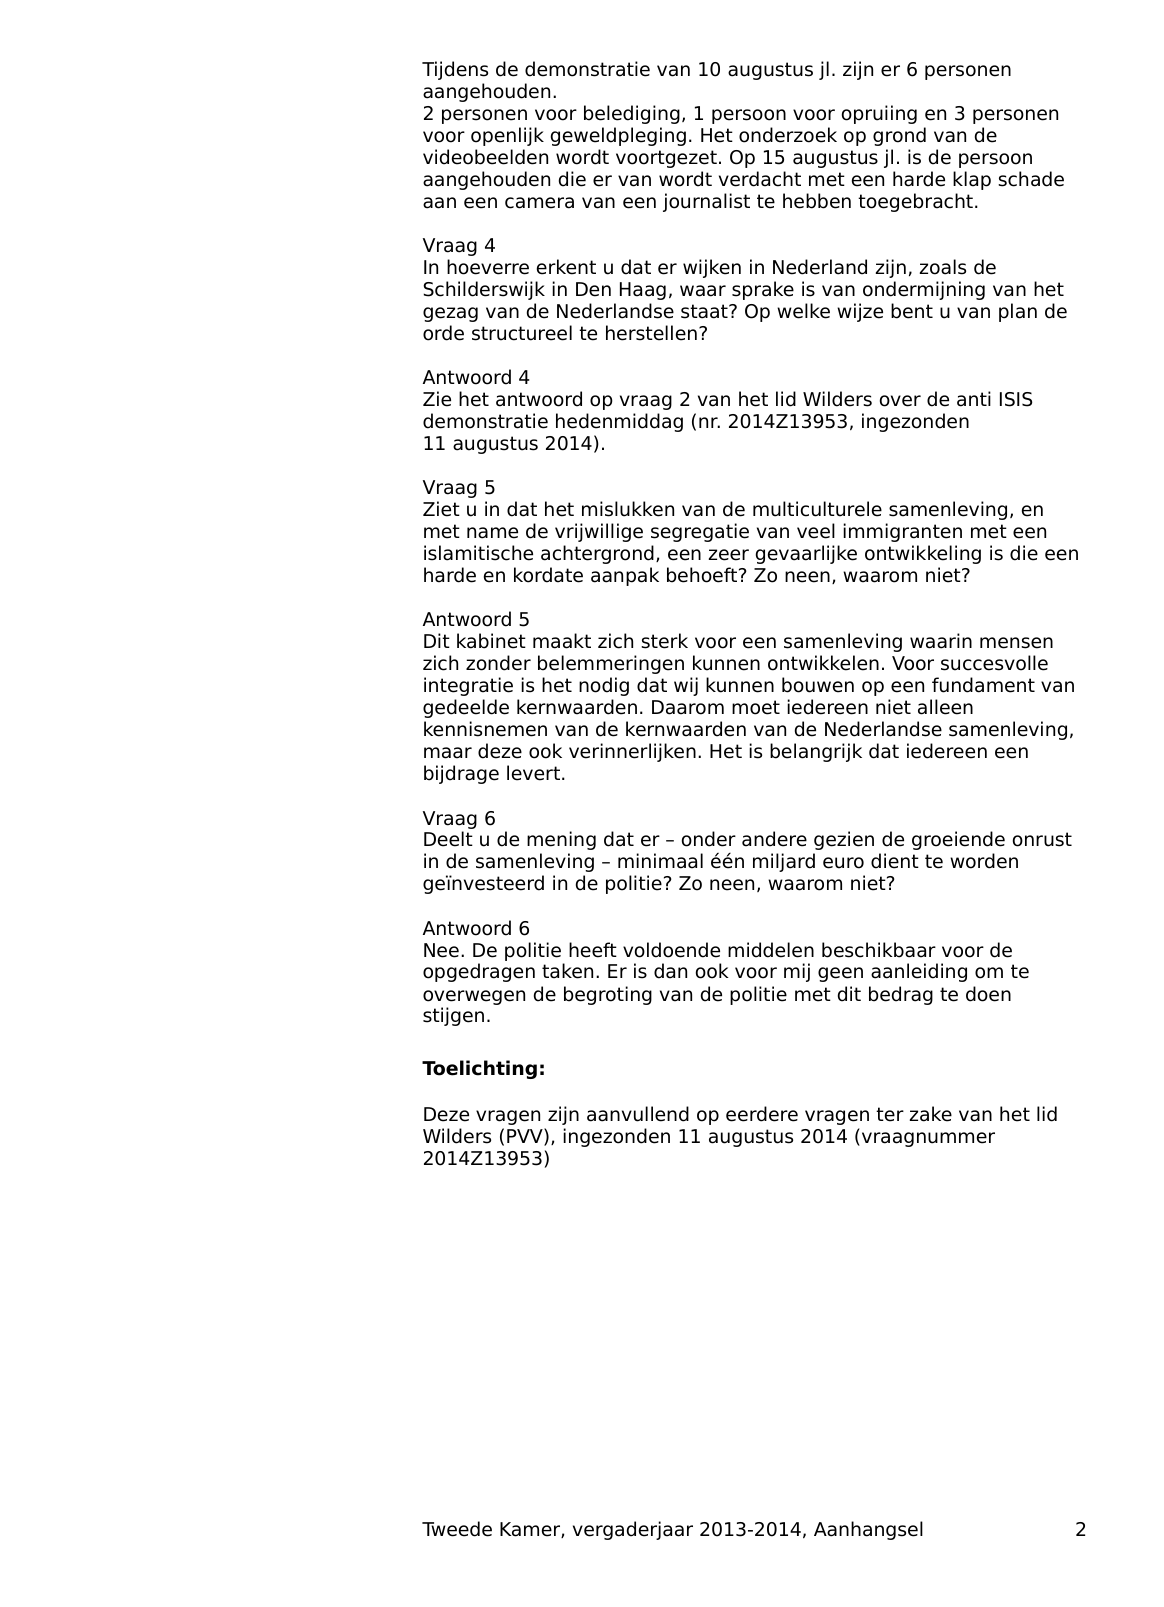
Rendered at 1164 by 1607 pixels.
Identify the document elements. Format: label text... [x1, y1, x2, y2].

text Antwoord 6 [422, 917, 1087, 939]
text Ziet u in dat het mislukken van de multiculturele samenleving, en met name de vrijwillige segregatie van veel immigranten met een islamitische achtergrond, een zeer gevaarlijke ontwikkeling is die een harde en kordate aanpak behoeft? Zo neen, waarom niet? [422, 499, 1087, 587]
text Vraag 4 [422, 235, 1087, 257]
subtitle Toelichting: [422, 1057, 1087, 1079]
text Antwoord 5 [422, 609, 1087, 631]
text Zie het antwoord op vraag 2 van het lid Wilders over de anti ISIS demonstratie hedenmiddag (nr. 2014Z13953, ingezonden 11 augustus 2014). [422, 389, 1087, 455]
text In hoeverre erkent u dat er wijken in Nederland zijn, zoals de Schilderswijk in Den Haag, waar sprake is van ondermijning van het gezag van de Nederlandse staat? Op welke wijze bent u van plan de orde structureel te herstellen? [422, 257, 1087, 345]
text Dit kabinet maakt zich sterk voor een samenleving waarin mensen zich zonder belemmeringen kunnen ontwikkelen. Voor succesvolle integratie is het nodig dat wij kunnen bouwen op een fundament van gedeelde kernwaarden. Daarom moet iedereen niet alleen kennisnemen van de kernwaarden van de Nederlandse samenleving, maar deze ook verinnerlijken. Het is belangrijk dat iedereen een bijdrage levert. [422, 631, 1087, 785]
text 2 personen voor belediging, 1 persoon voor opruiing en 3 personen voor openlijk geweldpleging. Het onderzoek op grond van de videobeelden wordt voortgezet. Op 15 augustus jl. is de persoon aangehouden die er van wordt verdacht met een harde klap schade aan een camera van een journalist te hebben toegebracht. [422, 103, 1087, 213]
text Vraag 5 [422, 477, 1087, 499]
text Nee. De politie heeft voldoende middelen beschikbaar voor de opgedragen taken. Er is dan ook voor mij geen aanleiding om te overwegen de begroting van de politie met dit bedrag te doen stijgen. [422, 939, 1087, 1027]
text Antwoord 4 [422, 367, 1087, 389]
text Vraag 6 [422, 807, 1087, 829]
text Tijdens de demonstratie van 10 augustus jl. zijn er 6 personen aangehouden. [422, 59, 1087, 103]
text Deze vragen zijn aanvullend op eerdere vragen ter zake van het lid Wilders (PVV), ingezonden 11 augustus 2014 (vraagnummer 2014Z13953) [422, 1104, 1087, 1170]
text Deelt u de mening dat er – onder andere gezien de groeiende onrust in de samenleving – minimaal één miljard euro dient te worden geïnvesteerd in de politie? Zo neen, waarom niet? [422, 829, 1087, 895]
